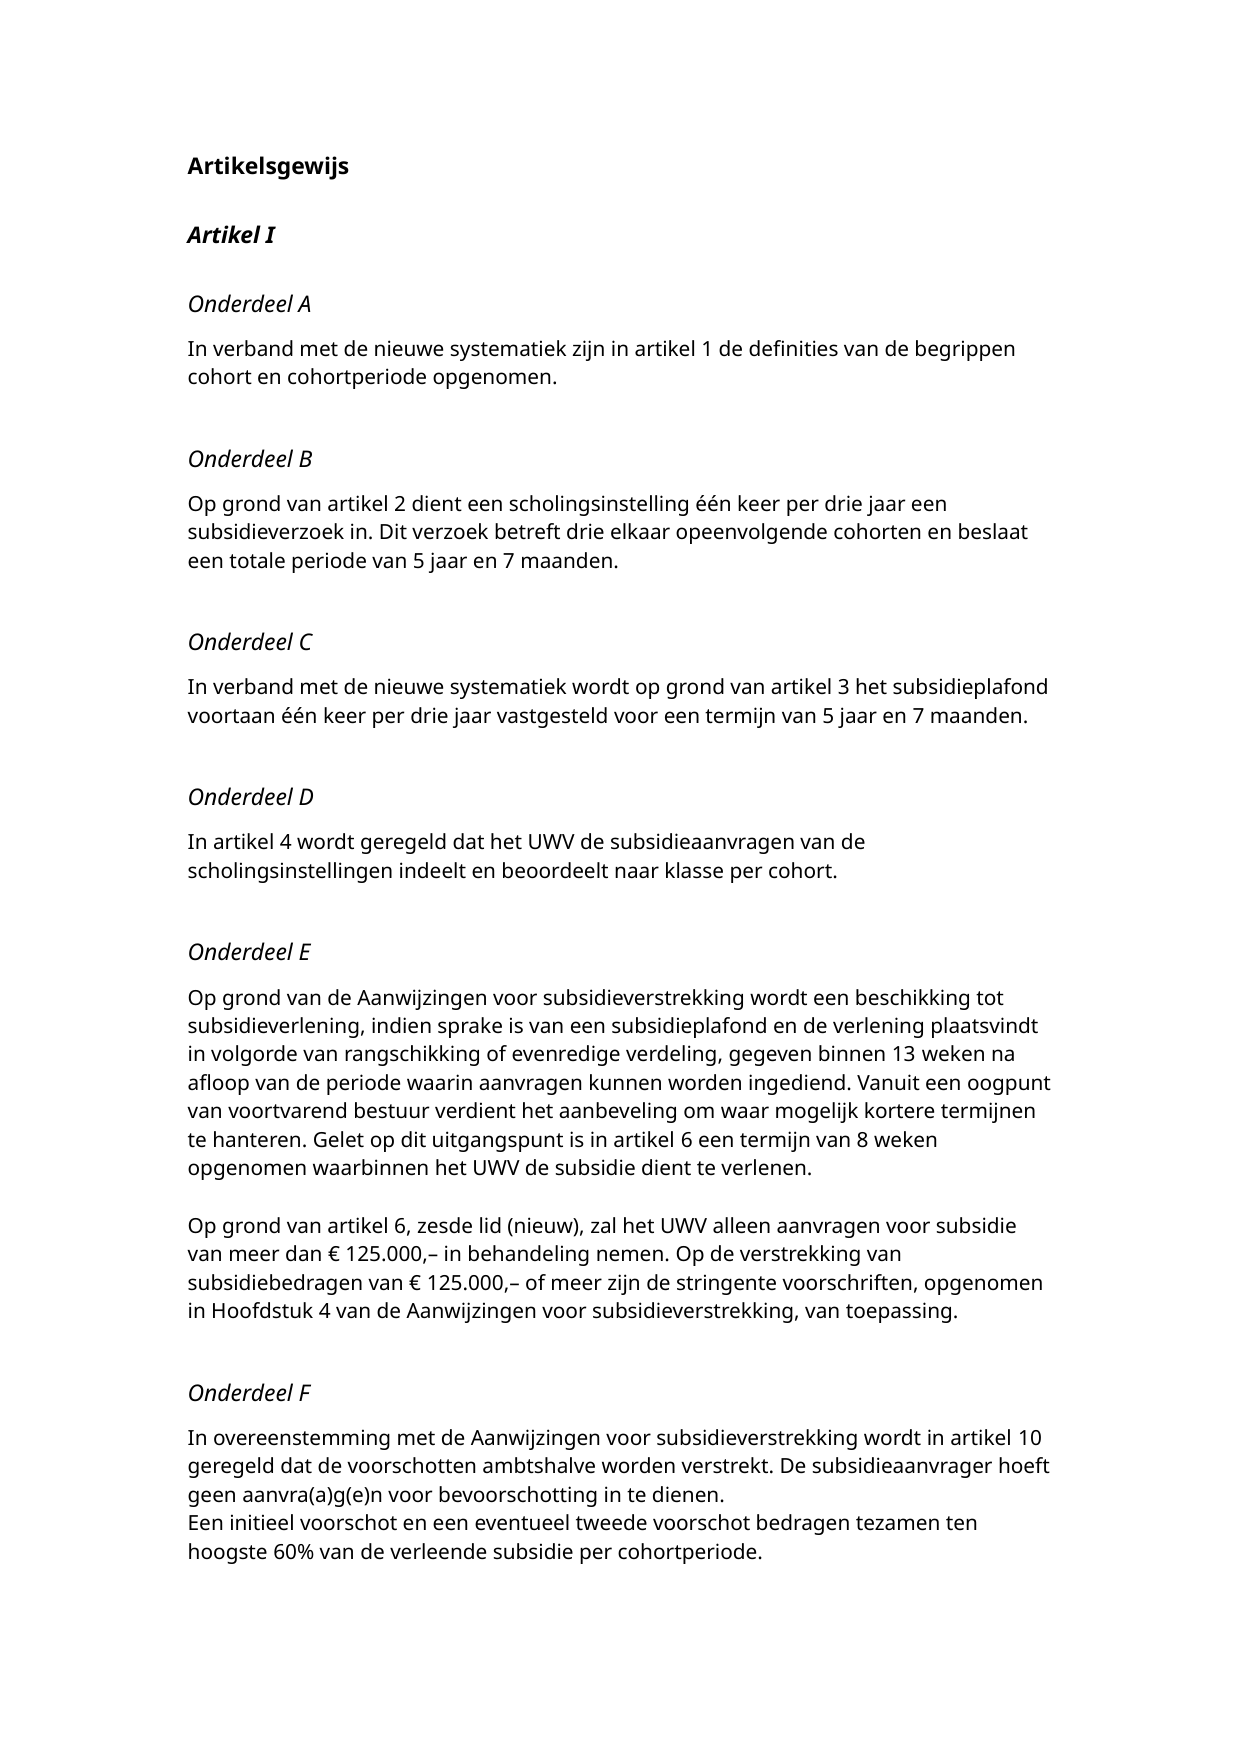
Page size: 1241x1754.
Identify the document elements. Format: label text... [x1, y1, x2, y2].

text In verband met de nieuwe systematiek wordt op grond van artikel 3 het subsidieplafond voortaan één keer per drie jaar vastgesteld voor een termijn van 5 jaar en 7 maanden. [187, 672, 1053, 729]
subtitle Onderdeel F [187, 1377, 1053, 1408]
subtitle Artikel I [187, 219, 1053, 250]
subtitle Onderdeel C [187, 626, 1053, 657]
text In artikel 4 wordt geregeld dat het UWV de subsidieaanvragen van de scholingsinstellingen indeelt en beoordeelt naar klasse per cohort. [187, 827, 1053, 884]
subtitle Onderdeel B [187, 443, 1053, 474]
text Op grond van de Aanwijzingen voor subsidieverstrekking wordt een beschikking tot subsidieverlening, indien sprake is van een subsidieplafond en de verlening plaatsvindt in volgorde van rangschikking of evenredige verdeling, gegeven binnen 13 weken na afloop van de periode waarin aanvragen kunnen worden ingediend. Vanuit een oogpunt van voortvarend bestuur verdient het aanbeveling om waar mogelijk kortere termijnen te hanteren. Gelet op dit uitgangspunt is in artikel 6 een termijn van 8 weken opgenomen waarbinnen het UWV de subsidie dient te verlenen. [187, 983, 1053, 1182]
text In verband met de nieuwe systematiek zijn in artikel 1 de definities van de begrippen cohort en cohortperiode opgenomen. [187, 334, 1053, 391]
text Een initieel voorschot en een eventueel tweede voorschot bedragen tezamen ten hoogste 60% van de verleende subsidie per cohortperiode. [187, 1508, 1053, 1565]
text Op grond van artikel 6, zesde lid (nieuw), zal het UWV alleen aanvragen voor subsidie van meer dan € 125.000,– in behandeling nemen. Op de verstrekking van subsidiebedragen van € 125.000,– of meer zijn de stringente voorschriften, opgenomen in Hoofdstuk 4 van de Aanwijzingen voor subsidieverstrekking, van toepassing. [187, 1211, 1053, 1325]
text Op grond van artikel 2 dient een scholingsinstelling één keer per drie jaar een subsidieverzoek in. Dit verzoek betreft drie elkaar opeenvolgende cohorten en beslaat een totale periode van 5 jaar en 7 maanden. [187, 489, 1053, 574]
subtitle Artikelsgewijs [187, 150, 1053, 181]
text In overeenstemming met de Aanwijzingen voor subsidieverstrekking wordt in artikel 10 geregeld dat de voorschotten ambtshalve worden verstrekt. De subsidieaanvrager hoeft geen aanvra(a)g(e)n voor bevoorschotting in te dienen. [187, 1423, 1053, 1508]
subtitle Onderdeel D [187, 781, 1053, 812]
subtitle Onderdeel E [187, 936, 1053, 968]
subtitle Onderdeel A [187, 287, 1053, 319]
